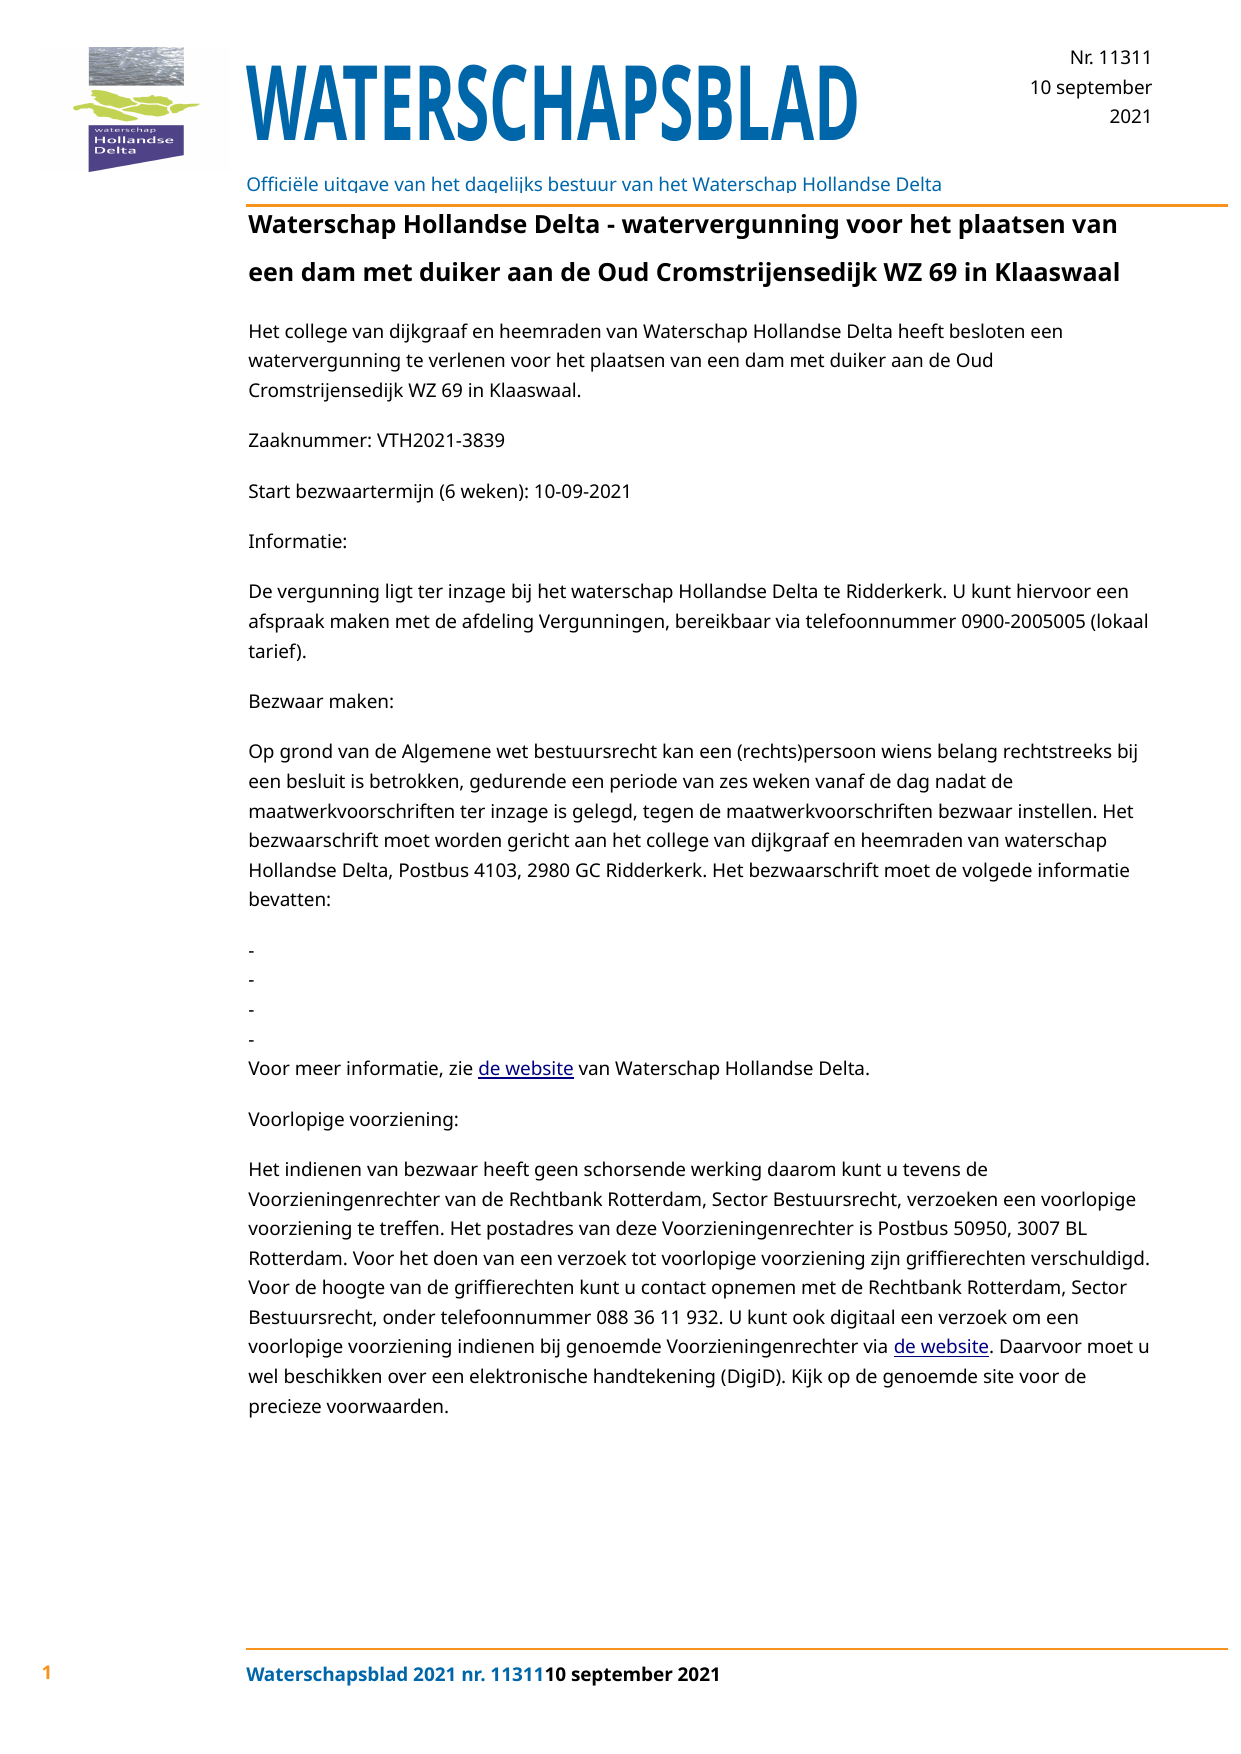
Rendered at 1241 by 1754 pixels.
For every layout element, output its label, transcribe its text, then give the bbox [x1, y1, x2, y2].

text Het college van dijkgraaf en heemraden van Waterschap Hollandse Delta heeft besloten een watervergunning te verlenen voor het plaatsen van een dam met duiker aan de Oud Cromstrijensedijk WZ 69 in Klaaswaal. [248, 318, 1152, 403]
picture [41, 47, 231, 172]
text De vergunning ligt ter inzage bij het waterschap Hollandse Delta te Ridderkerk. U kunt hiervoor een afspraak maken met de afdeling Vergunningen, bereikbaar via telefoonnummer 0900-2005005 (lokaal tarief). [248, 579, 1152, 664]
text Voor meer informatie, zie de website van Waterschap Hollandse Delta. [248, 1055, 1152, 1081]
text Waterschap Hollandse Delta - watervergunning voor het plaatsen van een dam met duiker aan de Oud Cromstrijensedijk WZ 69 in Klaaswaal [248, 207, 1152, 288]
text Op grond van de Algemene wet bestuursrecht kan een (rechts)persoon wiens belang rechtstreeks bij een besluit is betrokken, gedurende een periode van zes weken vanaf de dag nadat de maatwerkvoorschriften ter inzage is gelegd, tegen de maatwerkvoorschriften bezwaar instellen. Het bezwaarschrift moet worden gericht aan het college van dijkgraaf en heemraden van waterschap Hollandse Delta, Postbus 4103, 2980 GC Ridderkerk. Het bezwaarschrift moet de volgede informatie bevatten: [248, 739, 1152, 912]
text Voorlopige voorziening: [248, 1106, 1152, 1132]
text Informatie: [248, 528, 1152, 554]
text Zaaknummer: VTH2021-3839 [248, 427, 1152, 453]
text Start bezwaartermijn (6 weken): 10-09-2021 [248, 478, 1152, 504]
text Bezwaar maken: [248, 688, 1152, 714]
text Het indienen van bezwaar heeft geen schorsende werking daarom kunt u tevens de Voorzieningenrechter van de Rechtbank Rotterdam, Sector Bestuursrecht, verzoeken een voorlopige voorziening te treffen. Het postadres van deze Voorzieningenrechter is Postbus 50950, 3007 BL Rotterdam. Voor het doen van een verzoek tot voorlopige voorziening zijn griffierechten verschuldigd. Voor de hoogte van de griffierechten kunt u contact opnemen met de Rechtbank Rotterdam, Sector Bestuursrecht, onder telefoonnummer 088 36 11 932. U kunt ook digitaal een verzoek om een voorlopige voorziening indienen bij genoemde Voorzieningenrechter via de website. Daarvoor moet u wel beschikken over een elektronische handtekening (DigiD). Kijk op de genoemde site voor de precieze voorwaarden. [248, 1156, 1152, 1419]
